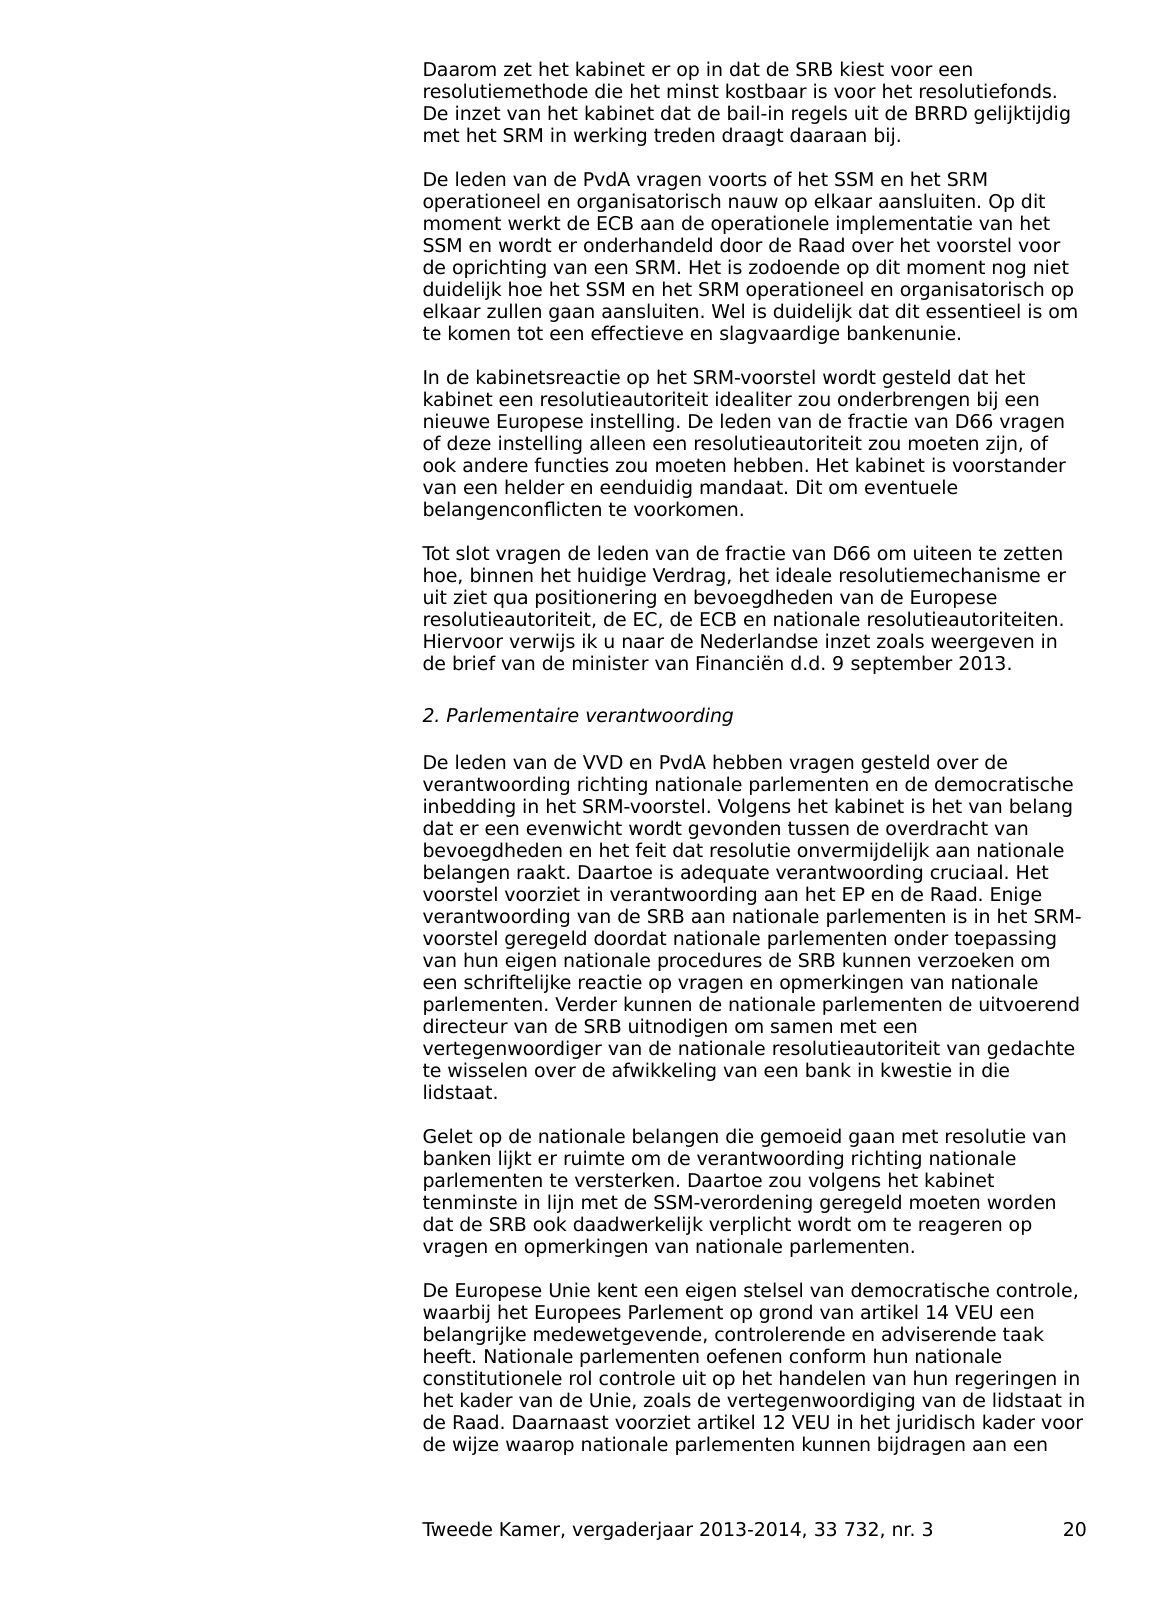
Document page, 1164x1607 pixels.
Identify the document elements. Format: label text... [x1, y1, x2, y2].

text In de kabinetsreactie op het SRM-voorstel wordt gesteld dat het kabinet een resolutieautoriteit idealiter zou onderbrengen bij een nieuwe Europese instelling. De leden van de fractie van D66 vragen of deze instelling alleen een resolutieautoriteit zou moeten zijn, of ook andere functies zou moeten hebben. Het kabinet is voorstander van een helder en eenduidig mandaat. Dit om eventuele belangenconflicten te voorkomen. [422, 367, 1087, 521]
text Gelet op de nationale belangen die gemoeid gaan met resolutie van banken lijkt er ruimte om de verantwoording richting nationale parlementen te versterken. Daartoe zou volgens het kabinet tenminste in lijn met de SSM-verordening geregeld moeten worden dat de SRB ook daadwerkelijk verplicht wordt om te reageren op vragen en opmerkingen van nationale parlementen. [422, 1126, 1087, 1258]
subtitle 2. Parlementaire verantwoording [422, 705, 1087, 727]
text Daarom zet het kabinet er op in dat de SRB kiest voor een resolutiemethode die het minst kostbaar is voor het resolutiefonds. De inzet van het kabinet dat de bail-in regels uit de BRRD gelijktijdig met het SRM in werking treden draagt daaraan bij. [422, 59, 1087, 147]
text De Europese Unie kent een eigen stelsel van democratische controle, waarbij het Europees Parlement op grond van artikel 14 VEU een belangrijke medewetgevende, controlerende en adviserende taak heeft. Nationale parlementen oefenen conform hun nationale constitutionele rol controle uit op het handelen van hun regeringen in het kader van de Unie, zoals de vertegenwoordiging van de lidstaat in de Raad. Daarnaast voorziet artikel 12 VEU in het juridisch kader voor de wijze waarop nationale parlementen kunnen bijdragen aan een [422, 1280, 1087, 1456]
text De leden van de PvdA vragen voorts of het SSM en het SRM operationeel en organisatorisch nauw op elkaar aansluiten. Op dit moment werkt de ECB aan de operationele implementatie van het SSM en wordt er onderhandeld door de Raad over het voorstel voor de oprichting van een SRM. Het is zodoende op dit moment nog niet duidelijk hoe het SSM en het SRM operationeel en organisatorisch op elkaar zullen gaan aansluiten. Wel is duidelijk dat dit essentieel is om te komen tot een effectieve en slagvaardige bankenunie. [422, 169, 1087, 345]
text De leden van de VVD en PvdA hebben vragen gesteld over de verantwoording richting nationale parlementen en de democratische inbedding in het SRM-voorstel. Volgens het kabinet is het van belang dat er een evenwicht wordt gevonden tussen de overdracht van bevoegdheden en het feit dat resolutie onvermijdelijk aan nationale belangen raakt. Daartoe is adequate verantwoording cruciaal. Het voorstel voorziet in verantwoording aan het EP en de Raad. Enige verantwoording van de SRB aan nationale parlementen is in het SRM-voorstel geregeld doordat nationale parlementen onder toepassing van hun eigen nationale procedures de SRB kunnen verzoeken om een schriftelijke reactie op vragen en opmerkingen van nationale parlementen. Verder kunnen de nationale parlementen de uitvoerend directeur van de SRB uitnodigen om samen met een vertegenwoordiger van de nationale resolutieautoriteit van gedachte te wisselen over de afwikkeling van een bank in kwestie in die lidstaat. [422, 752, 1087, 1104]
text Tot slot vragen de leden van de fractie van D66 om uiteen te zetten hoe, binnen het huidige Verdrag, het ideale resolutiemechanisme er uit ziet qua positionering en bevoegdheden van de Europese resolutieautoriteit, de EC, de ECB en nationale resolutieautoriteiten. Hiervoor verwijs ik u naar de Nederlandse inzet zoals weergeven in de brief van de minister van Financiën d.d. 9 september 2013. [422, 543, 1087, 675]
